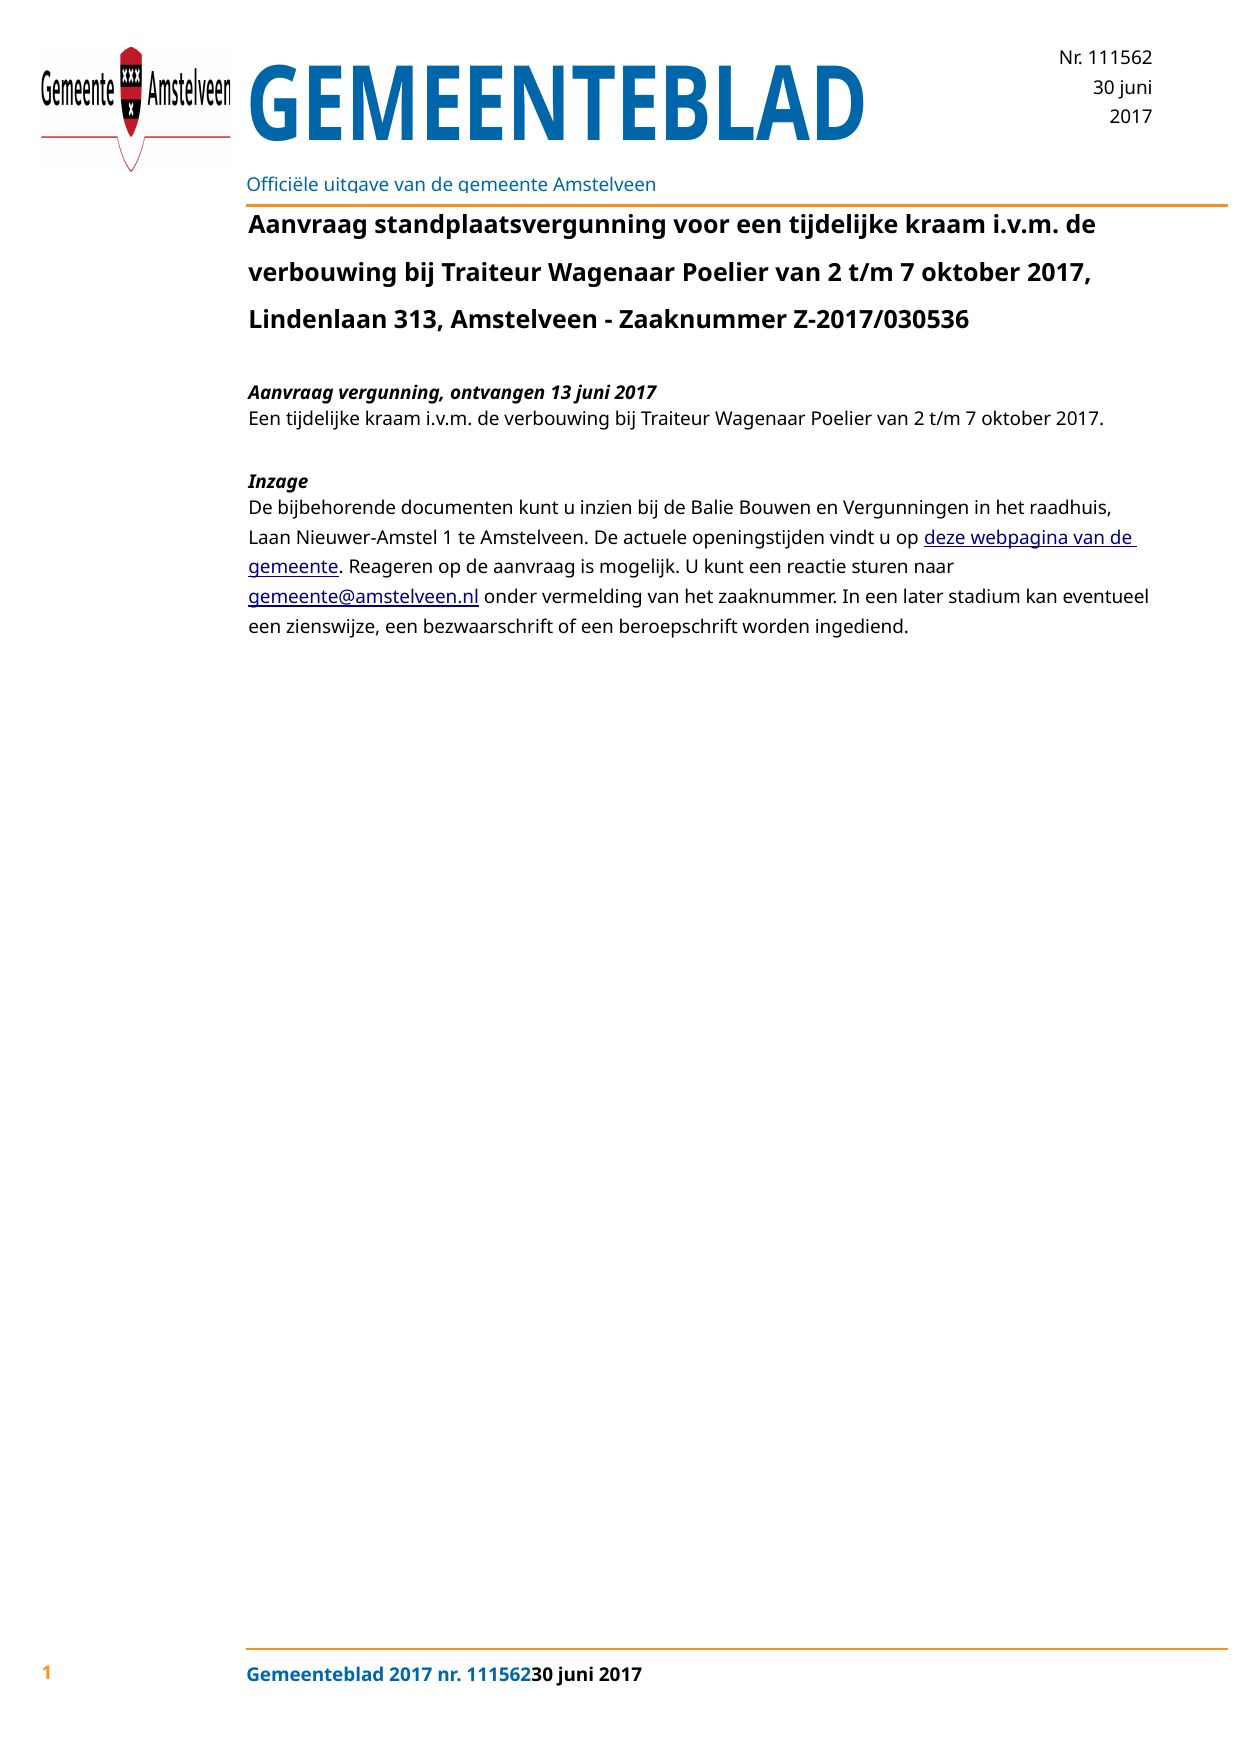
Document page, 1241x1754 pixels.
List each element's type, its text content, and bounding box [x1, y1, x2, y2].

text Aanvraag vergunning, ontvangen 13 juni 2017 [248, 379, 1152, 405]
text Inzage [248, 469, 1152, 494]
picture [41, 47, 231, 172]
text Aanvraag standplaatsvergunning voor een tijdelijke kraam i.v.m. de verbouwing bij Traiteur Wagenaar Poelier van 2 t/m 7 oktober 2017, Lindenlaan 313, Amstelveen - Zaaknummer Z-2017/030536 [248, 207, 1152, 336]
text Een tijdelijke kraam i.v.m. de verbouwing bij Traiteur Wagenaar Poelier van 2 t/m 7 oktober 2017. [248, 405, 1152, 431]
text De bijbehorende documenten kunt u inzien bij de Balie Bouwen en Vergunningen in het raadhuis, Laan Nieuwer-Amstel 1 te Amstelveen. De actuele openingstijden vindt u op deze webpagina van de gemeente. Reageren op de aanvraag is mogelijk. U kunt een reactie sturen naar gemeente@amstelveen.nl onder vermelding van het zaaknummer. In een later stadium kan eventueel een zienswijze, een bezwaarschrift of een beroepschrift worden ingediend. [248, 494, 1152, 638]
